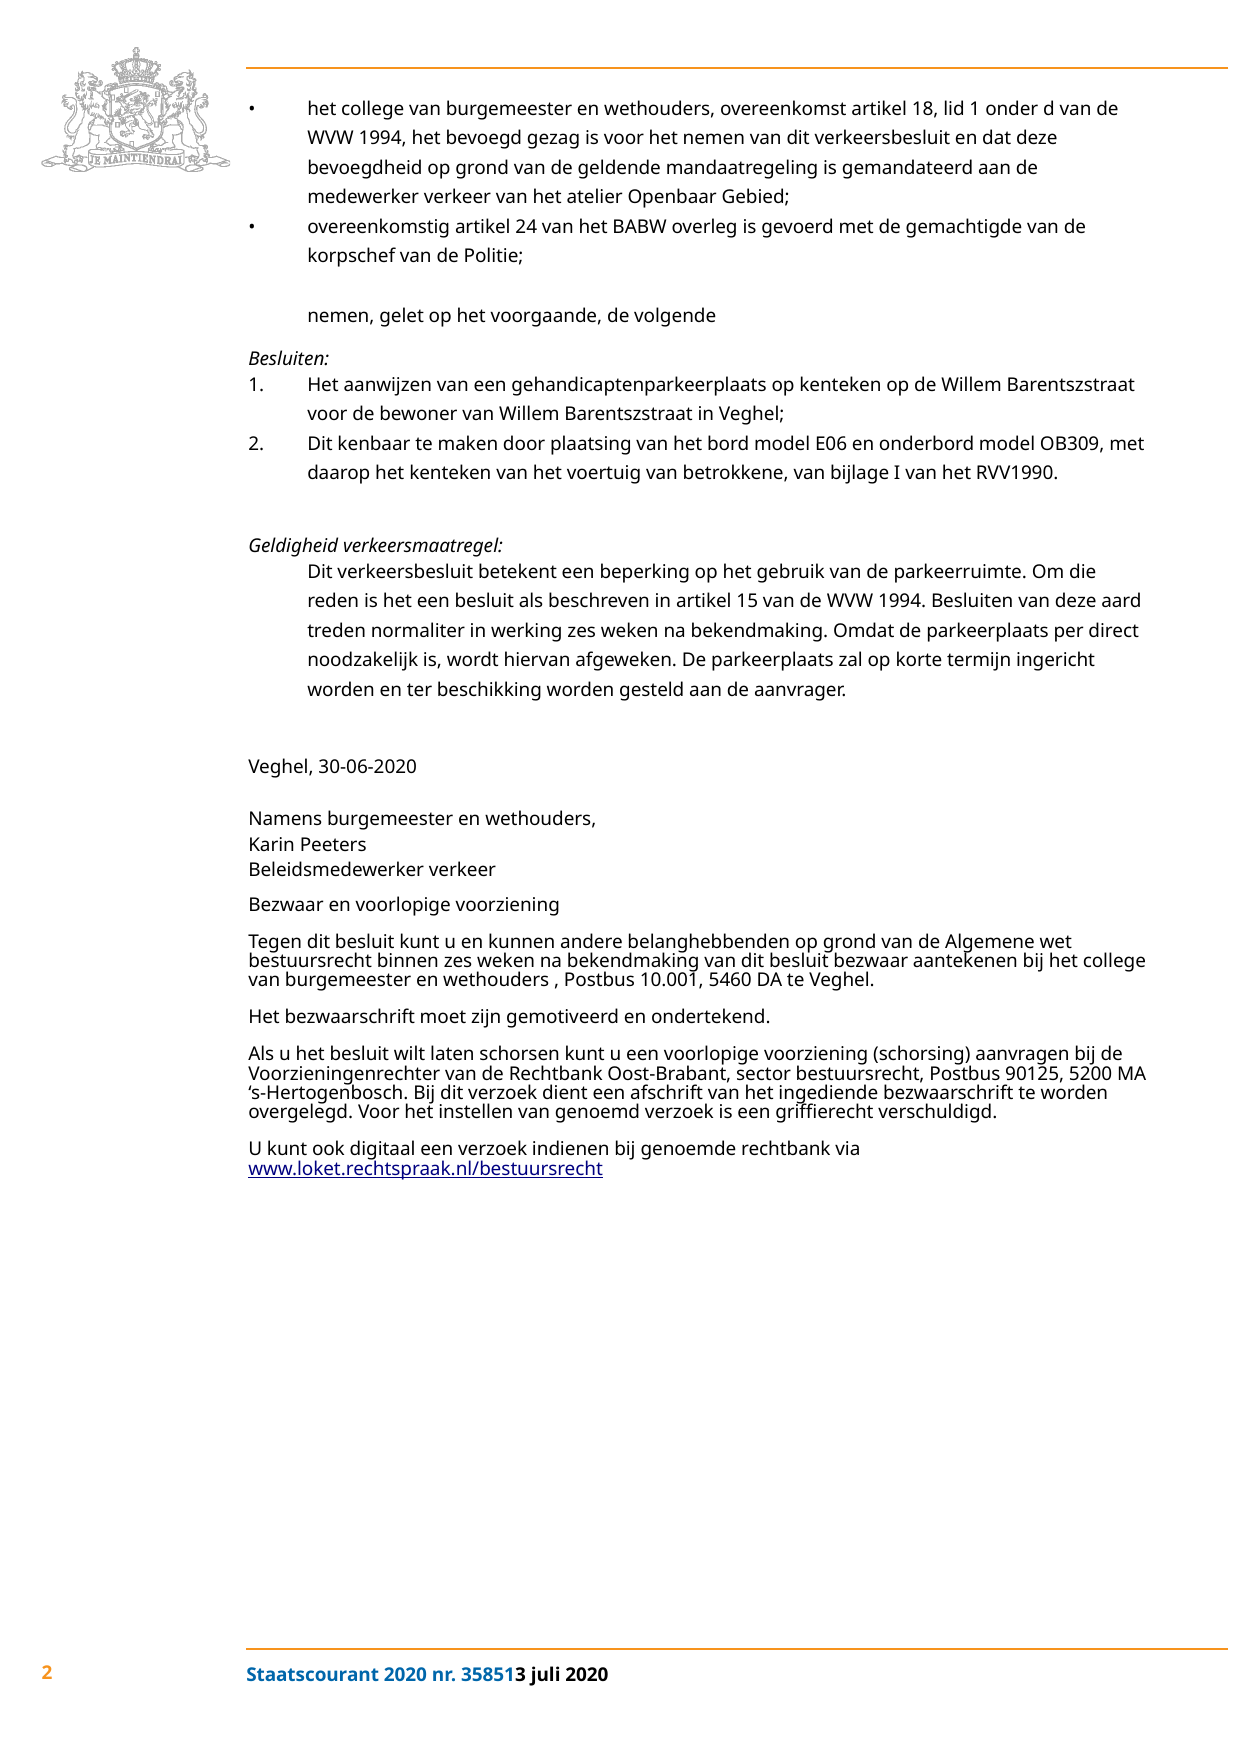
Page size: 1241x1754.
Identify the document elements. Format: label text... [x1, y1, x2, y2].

text Veghel, 30-06-2020 [248, 754, 1152, 779]
text Namens burgemeester en wethouders, [248, 805, 1152, 831]
list Het aanwijzen van een gehandicaptenparkeerplaats op kenteken op de Willem Barentszstraat voor de bewoner van Willem Barentszstraat in Veghel; [248, 371, 1152, 426]
text Besluiten: [248, 345, 1152, 371]
text U kunt ook digitaal een verzoek indienen bij genoemde rechtbank via www.loket.rechtspraak.nl/bestuursrecht [248, 1140, 1152, 1179]
list Dit verkeersbesluit betekent een beperking op het gebruik van de parkeerruimte. Om die reden is het een besluit als beschreven in artikel 15 van de WVW 1994. Besluiten van deze aard treden normaliter in werking zes weken na bekendmaking. Omdat de parkeerplaats per direct noodzakelijk is, wordt hiervan afgeweken. De parkeerplaats zal op korte termijn ingericht worden en ter beschikking worden gesteld aan de aanvrager. [248, 558, 1152, 702]
text Karin Peeters [248, 831, 1152, 857]
text Als u het besluit wilt laten schorsen kunt u een voorlopige voorziening (schorsing) aanvragen bij de Voorzieningenrechter van de Rechtbank Oost-Brabant, sector bestuursrecht, Postbus 90125, 5200 MA ‘s-Hertogenbosch. Bij dit verzoek dient een afschrift van het ingediende bezwaarschrift te worden overgelegd. Voor het instellen van genoemd verzoek is een griffierecht verschuldigd. [248, 1045, 1152, 1122]
list nemen, gelet op het voorgaande, de volgende [248, 302, 1152, 328]
text Bezwaar en voorlopige voorziening [248, 896, 1152, 915]
picture [41, 47, 231, 172]
list overeenkomstig artikel 24 van het BABW overleg is gevoerd met de gemachtigde van de korpschef van de Politie; [248, 213, 1152, 268]
text Geldigheid verkeersmaatregel: [248, 532, 1152, 558]
text Beleidsmedewerker verkeer [248, 857, 1152, 882]
text Het bezwaarschrift moet zijn gemotiveerd en ondertekend. [248, 1008, 1152, 1028]
list Dit kenbaar te maken door plaatsing van het bord model E06 en onderbord model OB309, met daarop het kenteken van het voertuig van betrokkene, van bijlage I van het RVV1990. [248, 430, 1152, 485]
text Tegen dit besluit kunt u en kunnen andere belanghebbenden op grond van de Algemene wet bestuursrecht binnen zes weken na bekendmaking van dit besluit bezwaar aantekenen bij het college van burgemeester en wethouders , Postbus 10.001, 5460 DA te Veghel. [248, 933, 1152, 991]
list het college van burgemeester en wethouders, overeenkomst artikel 18, lid 1 onder d van de WVW 1994, het bevoegd gezag is voor het nemen van dit verkeersbesluit en dat deze bevoegdheid op grond van de geldende mandaatregeling is gemandateerd aan de medewerker verkeer van het atelier Openbaar Gebied; [248, 95, 1152, 209]
